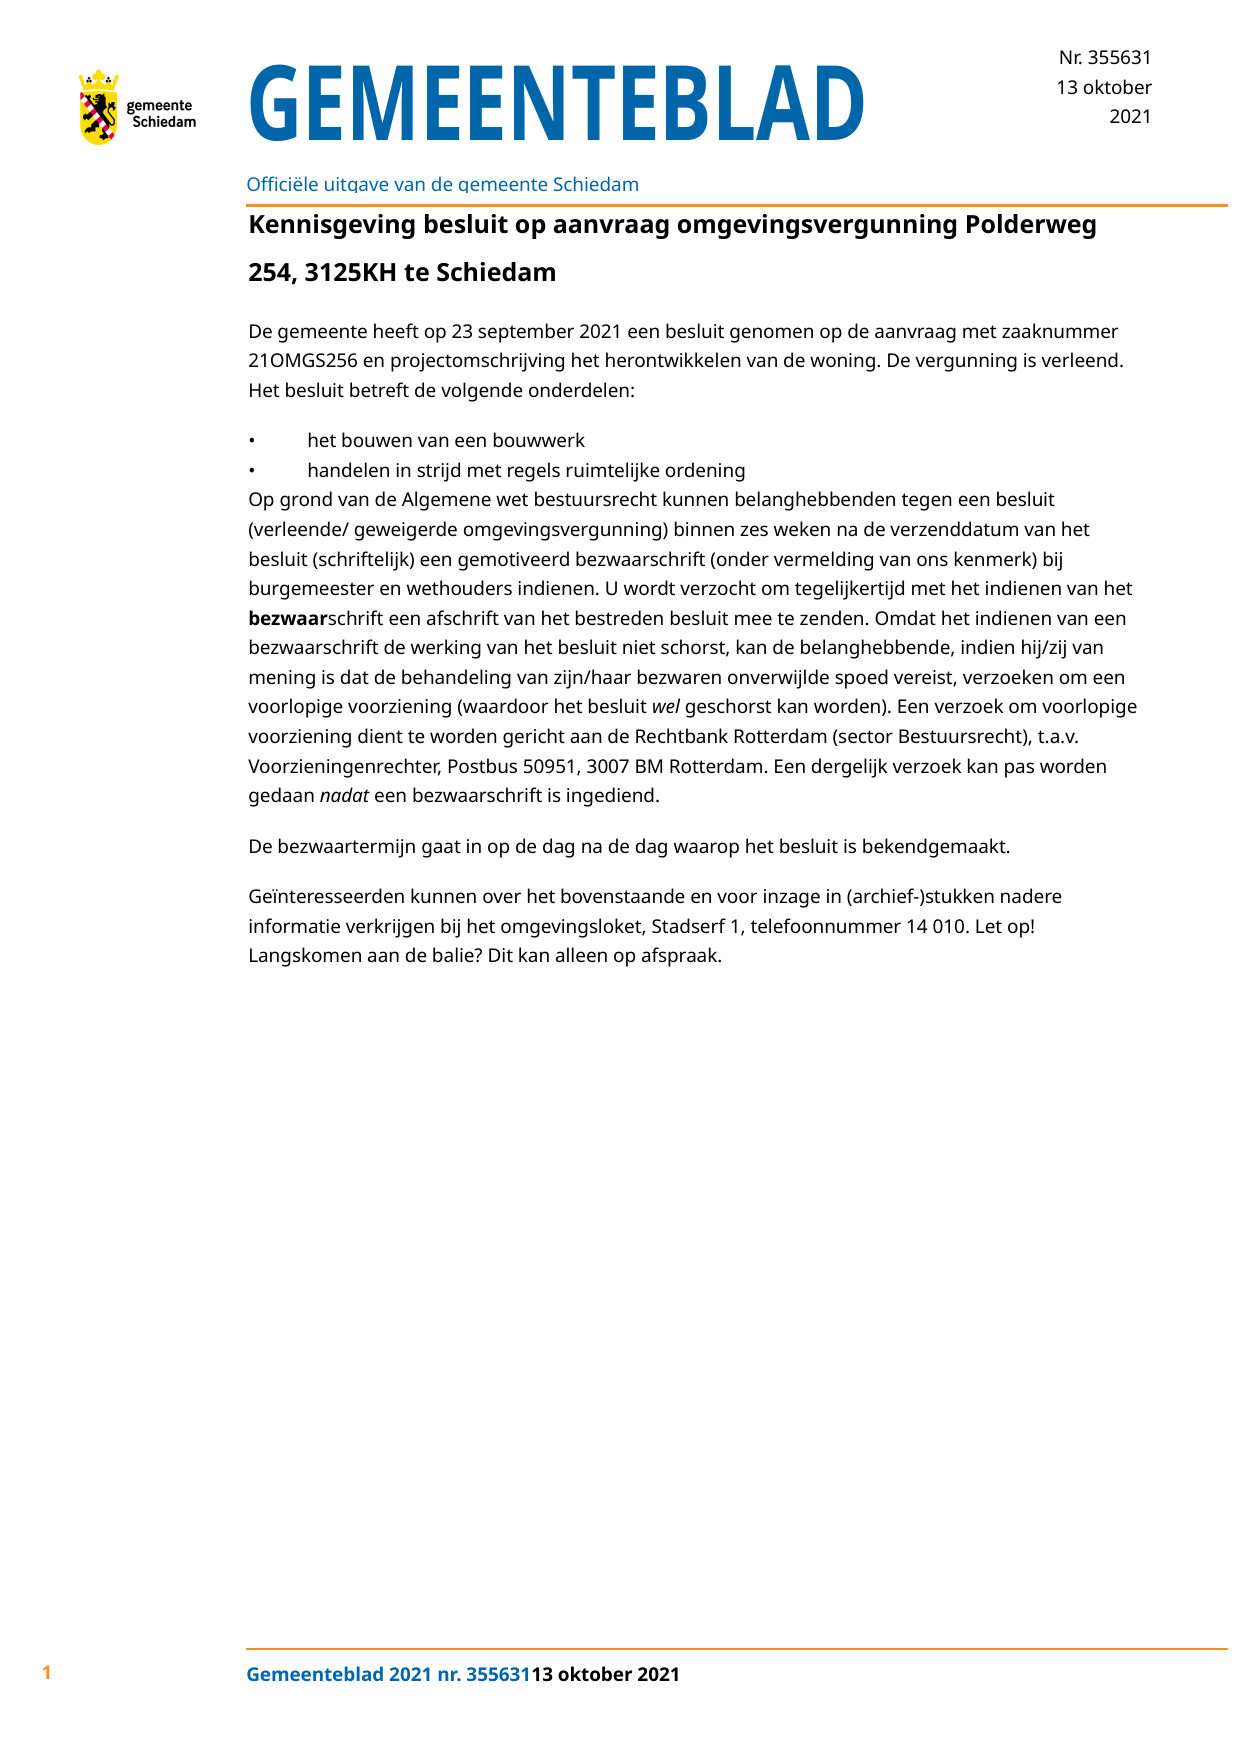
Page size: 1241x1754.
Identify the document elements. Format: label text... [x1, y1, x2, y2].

text Geïnteresseerden kunnen over het bovenstaande en voor inzage in (archief-)stukken nadere informatie verkrijgen bij het omgevingsloket, Stadserf 1, telefoonnummer 14 010. Let op! Langskomen aan de balie? Dit kan alleen op afspraak. [248, 883, 1152, 968]
list handelen in strijd met regels ruimtelijke ordening [248, 457, 1152, 483]
text De gemeente heeft op 23 september 2021 een besluit genomen op de aanvraag met zaaknummer 21OMGS256 en projectomschrijving het herontwikkelen van de woning. De vergunning is verleend. Het besluit betreft de volgende onderdelen: [248, 318, 1152, 403]
text Op grond van de Algemene wet bestuursrecht kunnen belanghebbenden tegen een besluit (verleende/ geweigerde omgevingsvergunning) binnen zes weken na de verzenddatum van het besluit (schriftelijk) een gemotiveerd bezwaarschrift (onder vermelding van ons kenmerk) bij burgemeester en wethouders indienen. U wordt verzocht om tegelijkertijd met het indienen van het bezwaarschrift een afschrift van het bestreden besluit mee te zenden. Omdat het indienen van een bezwaarschrift de werking van het besluit niet schorst, kan de belanghebbende, indien hij/zij van mening is dat de behandeling van zijn/haar bezwaren onverwijlde spoed vereist, verzoeken om een voorlopige voorziening (waardoor het besluit wel geschorst kan worden). Een verzoek om voorlopige voorziening dient te worden gericht aan de Rechtbank Rotterdam (sector Bestuursrecht), t.a.v. Voorzieningenrechter, Postbus 50951, 3007 BM Rotterdam. Een dergelijk verzoek kan pas worden gedaan nadat een bezwaarschrift is ingediend. [248, 487, 1152, 808]
text De bezwaartermijn gaat in op de dag na de dag waarop het besluit is bekendgemaakt. [248, 833, 1152, 859]
text Kennisgeving besluit op aanvraag omgevingsvergunning Polderweg 254, 3125KH te Schiedam [248, 207, 1152, 288]
picture [41, 47, 231, 172]
list het bouwen van een bouwwerk [248, 427, 1152, 453]
